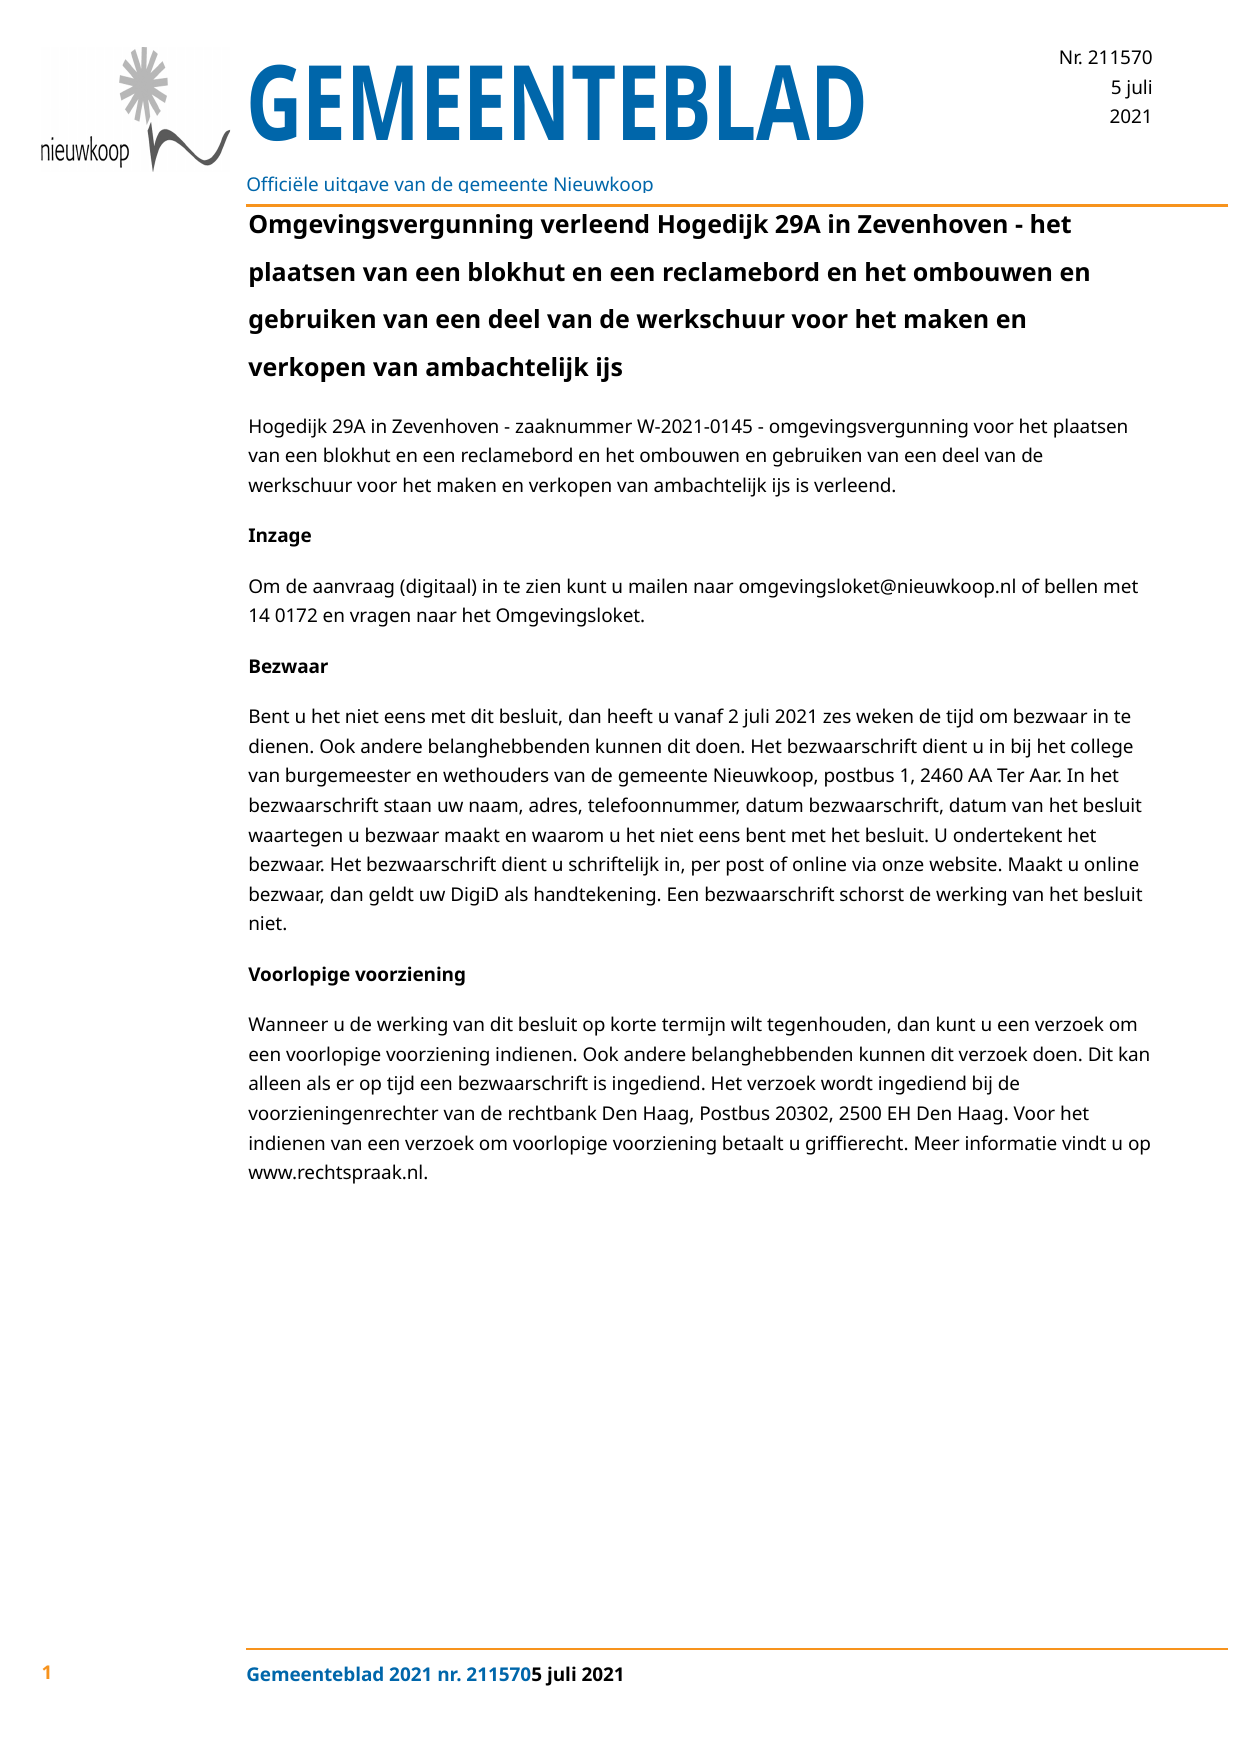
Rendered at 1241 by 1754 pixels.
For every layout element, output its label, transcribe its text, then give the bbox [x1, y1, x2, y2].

text Voorlopige voorziening [248, 961, 1152, 987]
text Wanneer u de werking van dit besluit op korte termijn wilt tegenhouden, dan kunt u een verzoek om een voorlopige voorziening indienen. Ook andere belanghebbenden kunnen dit verzoek doen. Dit kan alleen als er op tijd een bezwaarschrift is ingediend. Het verzoek wordt ingediend bij de voorzieningenrechter van de rechtbank Den Haag, Postbus 20302, 2500 EH Den Haag. Voor het indienen van een verzoek om voorlopige voorziening betaalt u griffierecht. Meer informatie vindt u op www.rechtspraak.nl. [248, 1011, 1152, 1185]
text Bezwaar [248, 653, 1152, 679]
text Om de aanvraag (digitaal) in te zien kunt u mailen naar omgevingsloket@nieuwkoop.nl of bellen met 14 0172 en vragen naar het Omgevingsloket. [248, 573, 1152, 628]
text Hogedijk 29A in Zevenhoven - zaaknummer W-2021-0145 - omgevingsvergunning voor het plaatsen van een blokhut en een reclamebord en het ombouwen en gebruiken van een deel van de werkschuur voor het maken en verkopen van ambachtelijk ijs is verleend. [248, 413, 1152, 498]
picture [41, 47, 231, 172]
text Bent u het niet eens met dit besluit, dan heeft u vanaf 2 juli 2021 zes weken de tijd om bezwaar in te dienen. Ook andere belanghebbenden kunnen dit doen. Het bezwaarschrift dient u in bij het college van burgemeester en wethouders van de gemeente Nieuwkoop, postbus 1, 2460 AA Ter Aar. In het bezwaarschrift staan uw naam, adres, telefoonnummer, datum bezwaarschrift, datum van het besluit waartegen u bezwaar maakt en waarom u het niet eens bent met het besluit. U ondertekent het bezwaar. Het bezwaarschrift dient u schriftelijk in, per post of online via onze website. Maakt u online bezwaar, dan geldt uw DigiD als handtekening. Een bezwaarschrift schorst de werking van het besluit niet. [248, 703, 1152, 936]
text Inzage [248, 523, 1152, 548]
text Omgevingsvergunning verleend Hogedijk 29A in Zevenhoven - het plaatsen van een blokhut en een reclamebord en het ombouwen en gebruiken van een deel van de werkschuur voor het maken en verkopen van ambachtelijk ijs [248, 207, 1152, 384]
